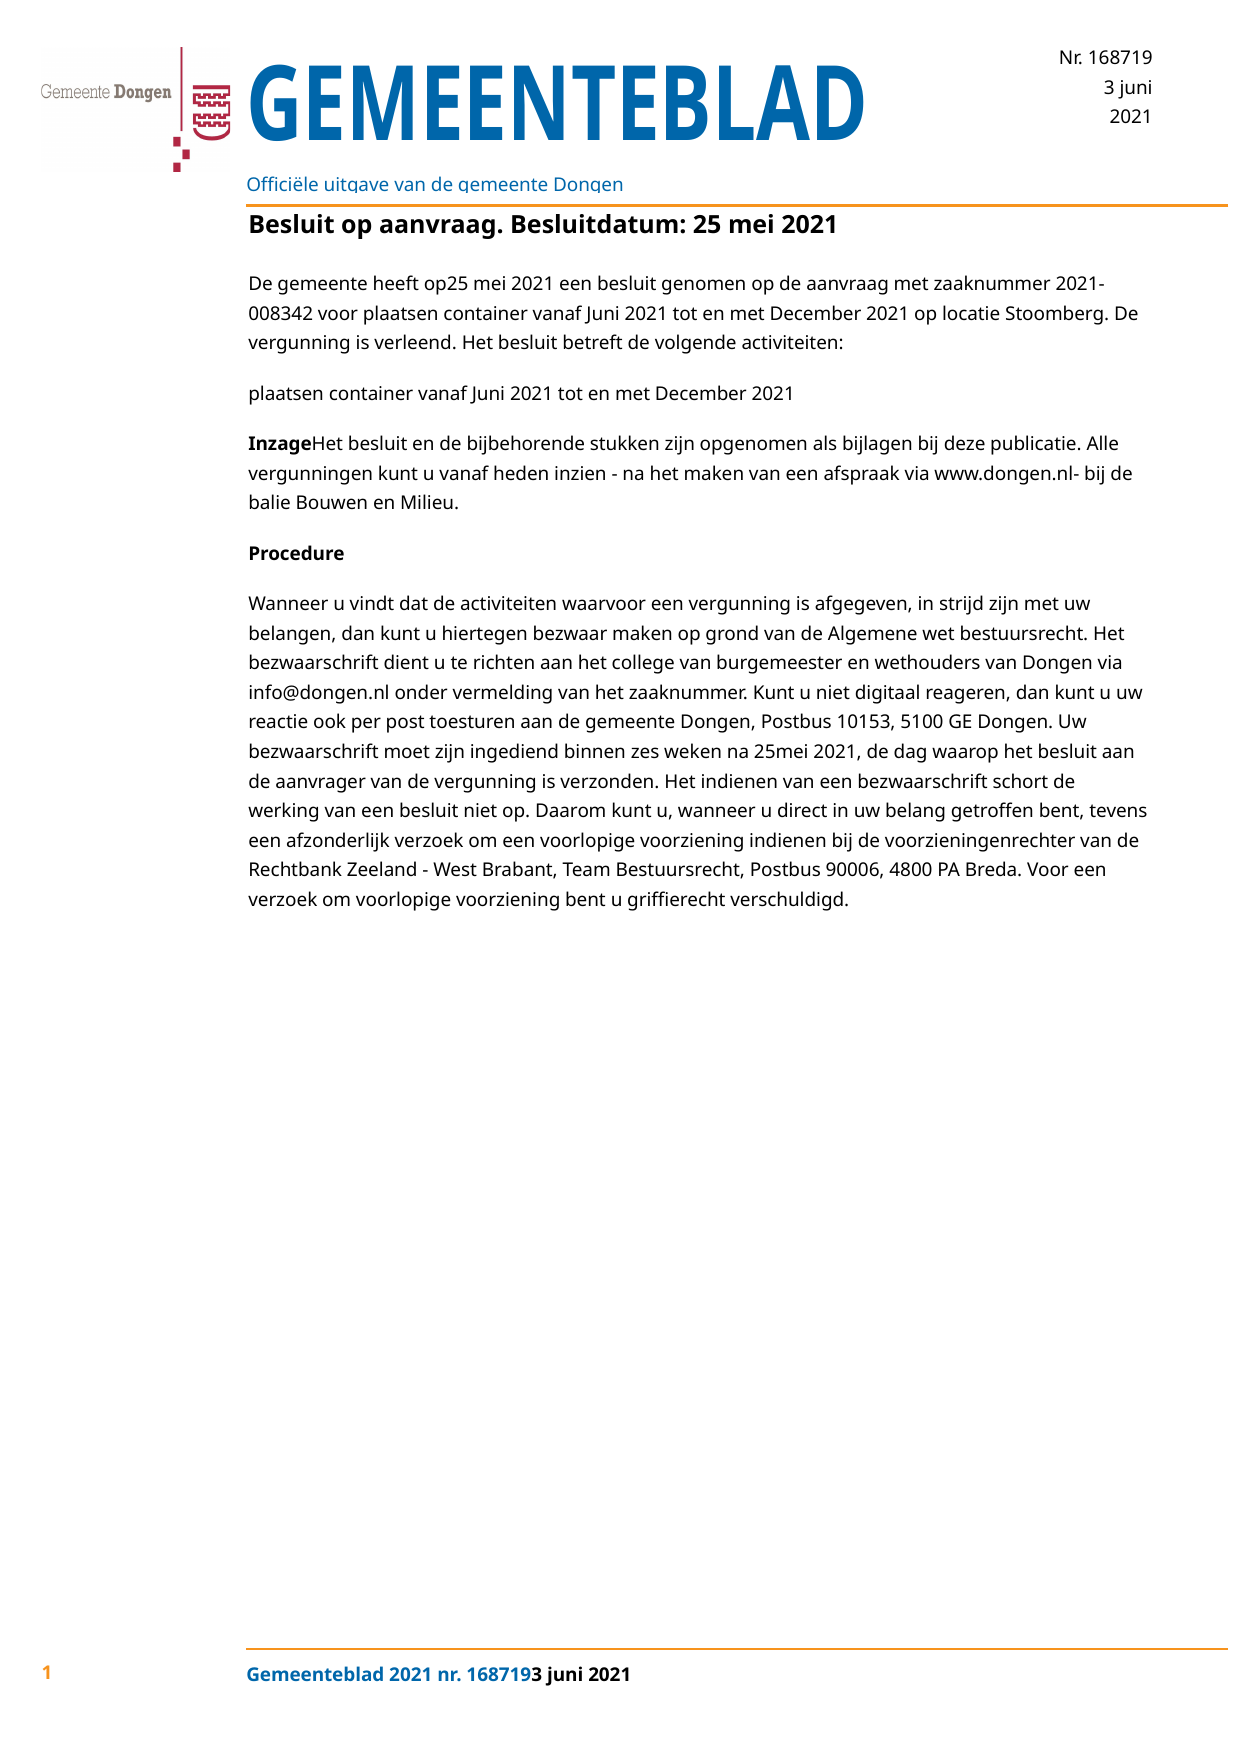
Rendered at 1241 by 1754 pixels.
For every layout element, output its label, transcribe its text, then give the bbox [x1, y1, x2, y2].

text De gemeente heeft op25 mei 2021 een besluit genomen op de aanvraag met zaaknummer 2021-008342 voor plaatsen container vanaf Juni 2021 tot en met December 2021 op locatie Stoomberg. De vergunning is verleend. Het besluit betreft de volgende activiteiten: [248, 270, 1152, 355]
text Besluit op aanvraag. Besluitdatum: 25 mei 2021 [248, 207, 1152, 241]
picture [41, 47, 231, 172]
text plaatsen container vanaf Juni 2021 tot en met December 2021 [248, 380, 1152, 406]
text Procedure [248, 540, 1152, 566]
text InzageHet besluit en de bijbehorende stukken zijn opgenomen als bijlagen bij deze publicatie. Alle vergunningen kunt u vanaf heden inzien - na het maken van een afspraak via www.dongen.nl- bij de balie Bouwen en Milieu. [248, 430, 1152, 515]
text Wanneer u vindt dat de activiteiten waarvoor een vergunning is afgegeven, in strijd zijn met uw belangen, dan kunt u hiertegen bezwaar maken op grond van de Algemene wet bestuursrecht. Het bezwaarschrift dient u te richten aan het college van burgemeester en wethouders van Dongen via info@dongen.nl onder vermelding van het zaaknummer. Kunt u niet digitaal reageren, dan kunt u uw reactie ook per post toesturen aan de gemeente Dongen, Postbus 10153, 5100 GE Dongen. Uw bezwaarschrift moet zijn ingediend binnen zes weken na 25mei 2021, de dag waarop het besluit aan de aanvrager van de vergunning is verzonden. Het indienen van een bezwaarschrift schort de werking van een besluit niet op. Daarom kunt u, wanneer u direct in uw belang getroffen bent, tevens een afzonderlijk verzoek om een voorlopige voorziening indienen bij de voorzieningenrechter van de Rechtbank Zeeland - West Brabant, Team Bestuursrecht, Postbus 90006, 4800 PA Breda. Voor een verzoek om voorlopige voorziening bent u griffierecht verschuldigd. [248, 590, 1152, 912]
